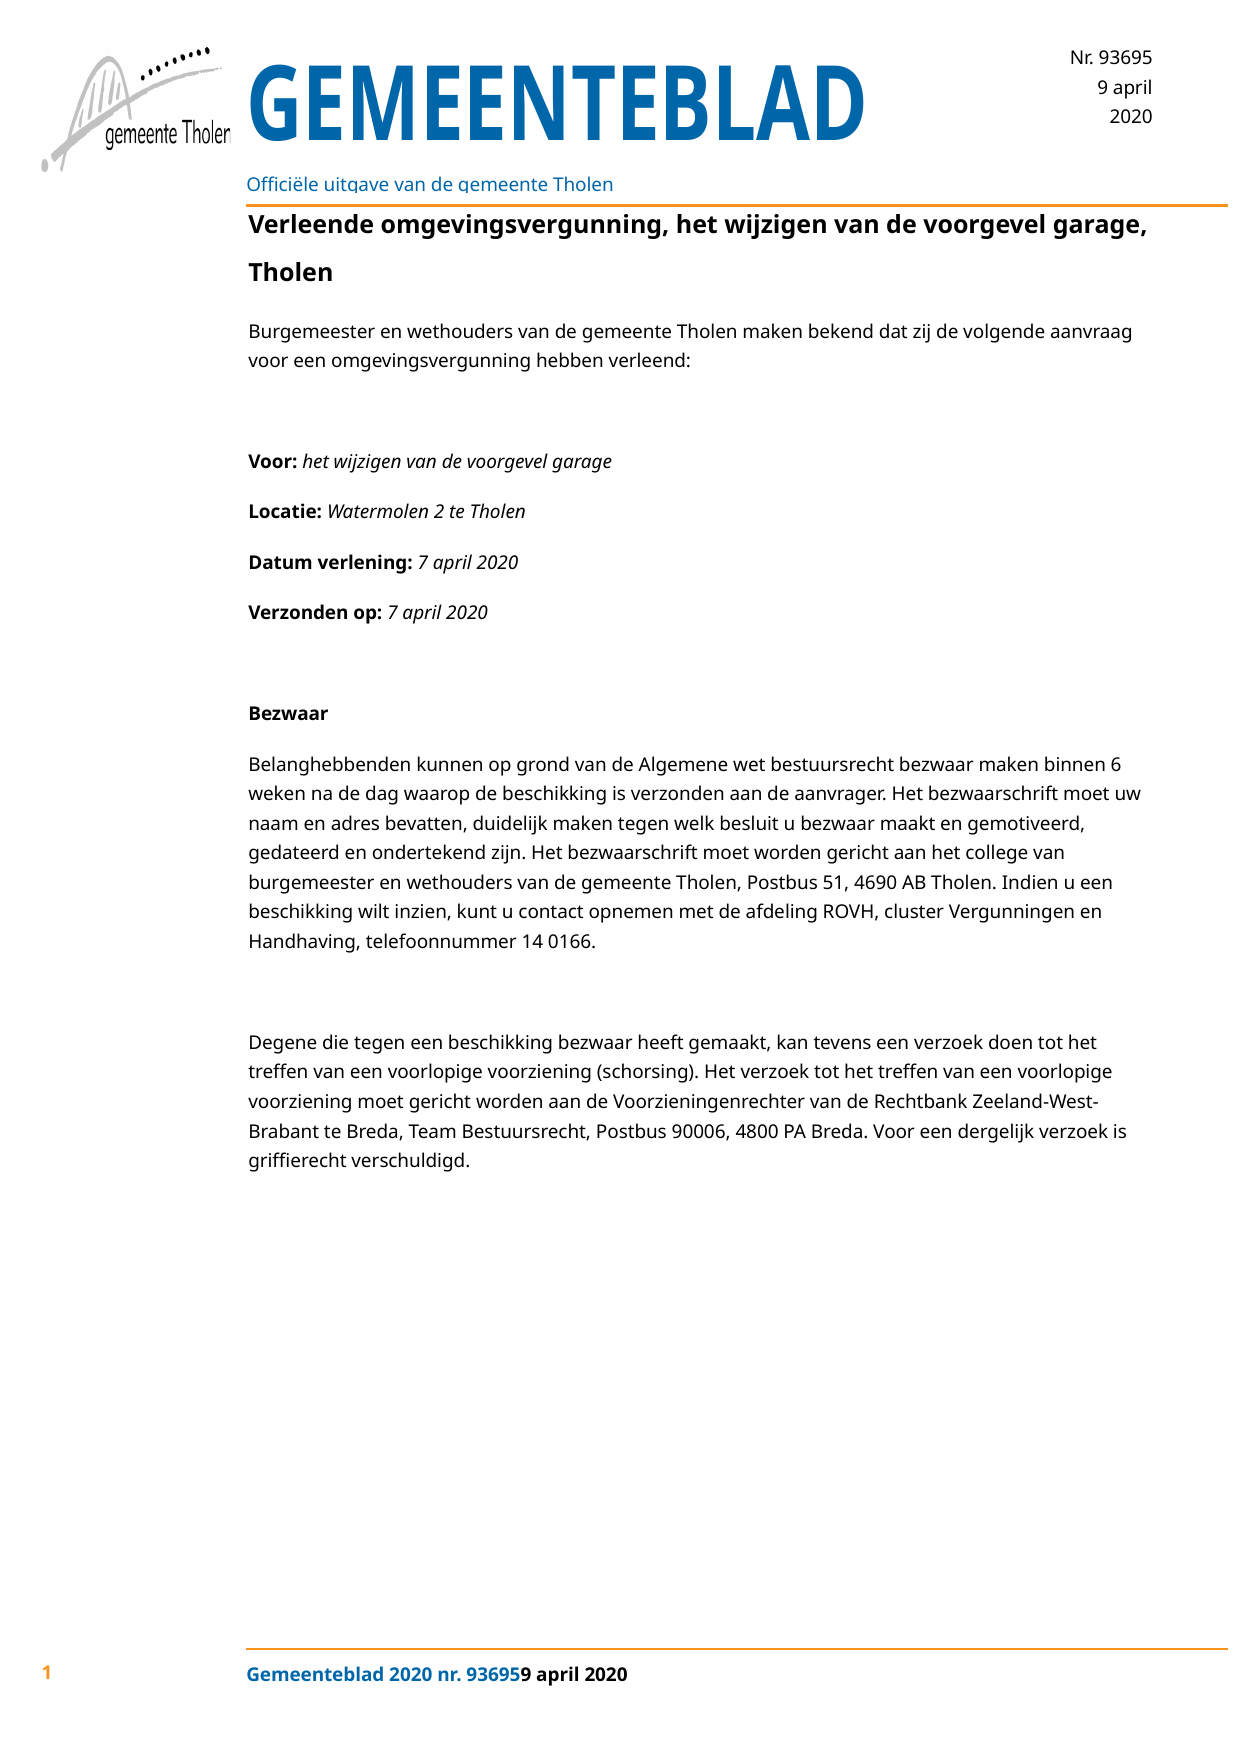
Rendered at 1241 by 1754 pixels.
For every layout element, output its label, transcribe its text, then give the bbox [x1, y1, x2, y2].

text Degene die tegen een beschikking bezwaar heeft gemaakt, kan tevens een verzoek doen tot het treffen van een voorlopige voorziening (schorsing). Het verzoek tot het treffen van een voorlopige voorziening moet gericht worden aan de Voorzieningenrechter van de Rechtbank Zeeland-West-Brabant te Breda, Team Bestuursrecht, Postbus 90006, 4800 PA Breda. Voor een dergelijk verzoek is griffierecht verschuldigd. [248, 1029, 1152, 1173]
text Datum verlening: 7 april 2020 [248, 549, 1152, 575]
text Bezwaar [248, 700, 1152, 726]
text Verleende omgevingsvergunning, het wijzigen van de voorgevel garage, Tholen [248, 207, 1152, 288]
text Burgemeester en wethouders van de gemeente Tholen maken bekend dat zij de volgende aanvraag voor een omgevingsvergunning hebben verleend: [248, 318, 1152, 373]
text Voor: het wijzigen van de voorgevel garage [248, 448, 1152, 474]
text Locatie: Watermolen 2 te Tholen [248, 499, 1152, 524]
text Verzonden op: 7 april 2020 [248, 599, 1152, 625]
picture [41, 47, 231, 172]
text Belanghebbenden kunnen op grond van de Algemene wet bestuursrecht bezwaar maken binnen 6 weken na de dag waarop de beschikking is verzonden aan de aanvrager. Het bezwaarschrift moet uw naam en adres bevatten, duidelijk maken tegen welk besluit u bezwaar maakt en gemotiveerd, gedateerd en ondertekend zijn. Het bezwaarschrift moet worden gericht aan het college van burgemeester en wethouders van de gemeente Tholen, Postbus 51, 4690 AB Tholen. Indien u een beschikking wilt inzien, kunt u contact opnemen met de afdeling ROVH, cluster Vergunningen en Handhaving, telefoonnummer 14 0166. [248, 751, 1152, 954]
